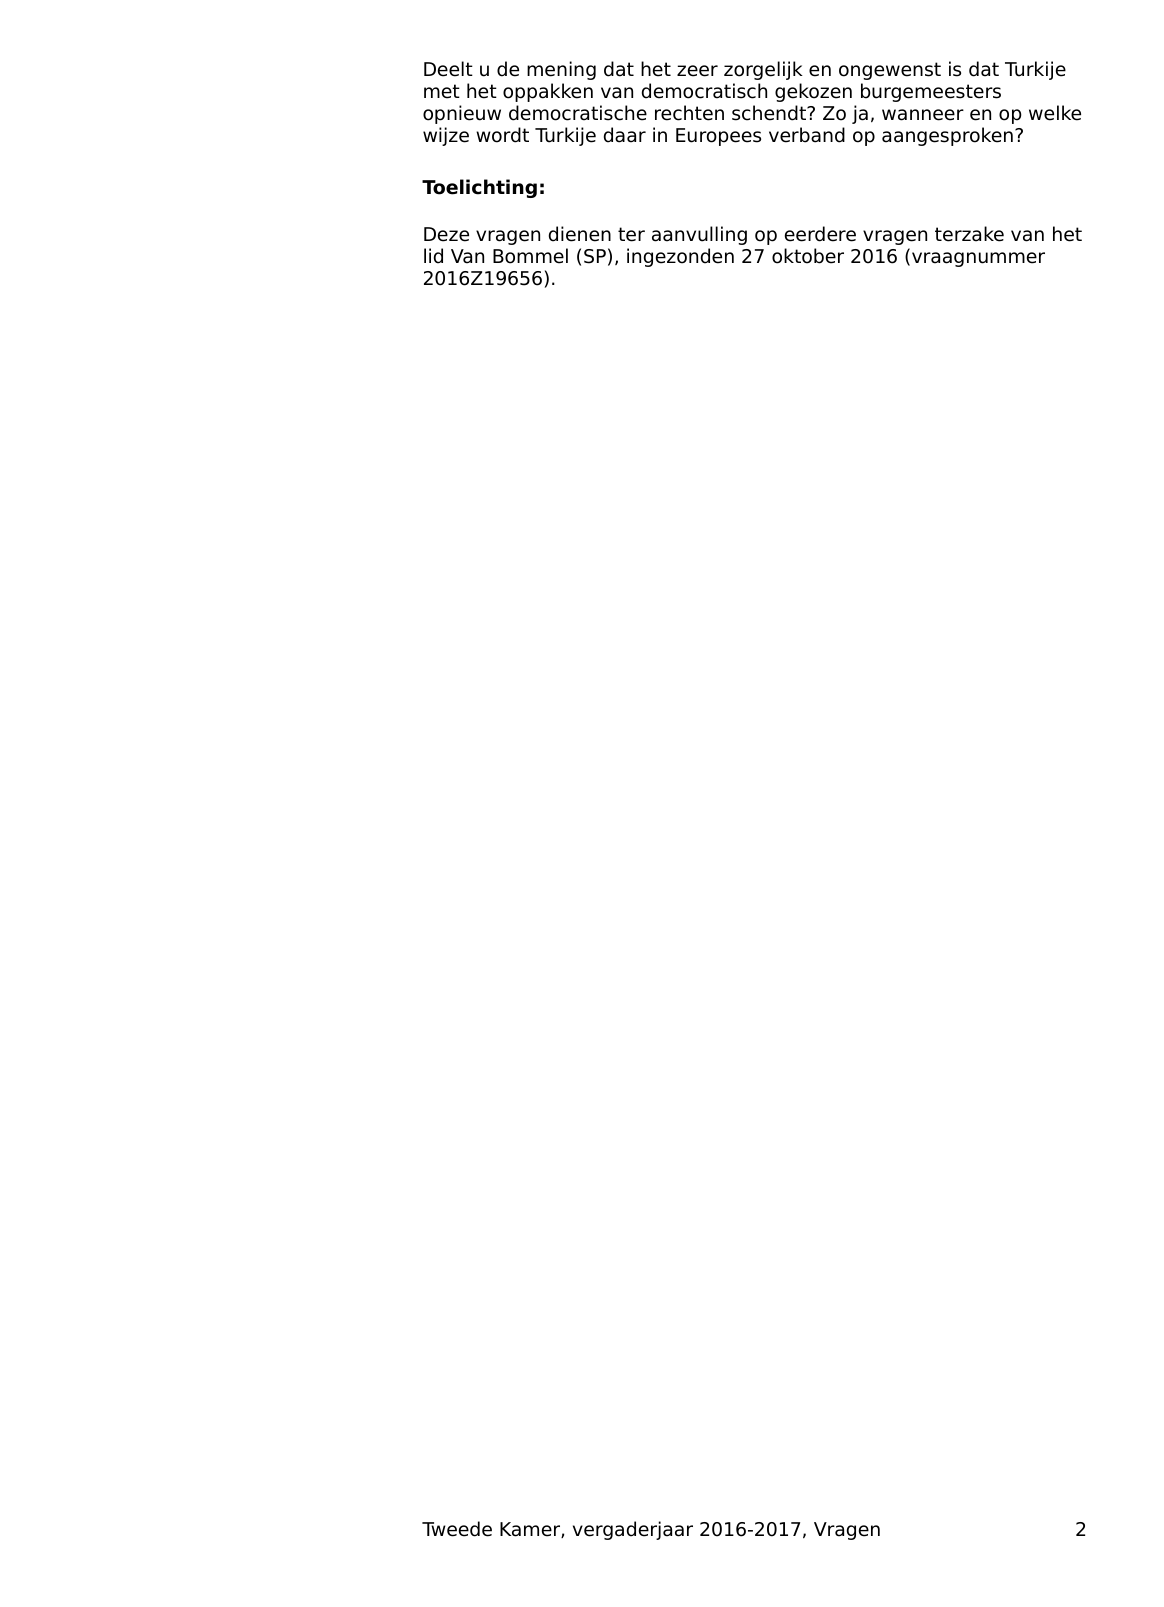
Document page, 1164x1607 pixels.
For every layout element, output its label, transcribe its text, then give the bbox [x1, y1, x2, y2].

subtitle Toelichting: [422, 177, 1087, 199]
text Deze vragen dienen ter aanvulling op eerdere vragen terzake van het lid Van Bommel (SP), ingezonden 27 oktober 2016 (vraagnummer 2016Z19656). [422, 224, 1087, 290]
text Deelt u de mening dat het zeer zorgelijk en ongewenst is dat Turkije met het oppakken van democratisch gekozen burgemeesters opnieuw democratische rechten schendt? Zo ja, wanneer en op welke wijze wordt Turkije daar in Europees verband op aangesproken? [422, 59, 1087, 147]
